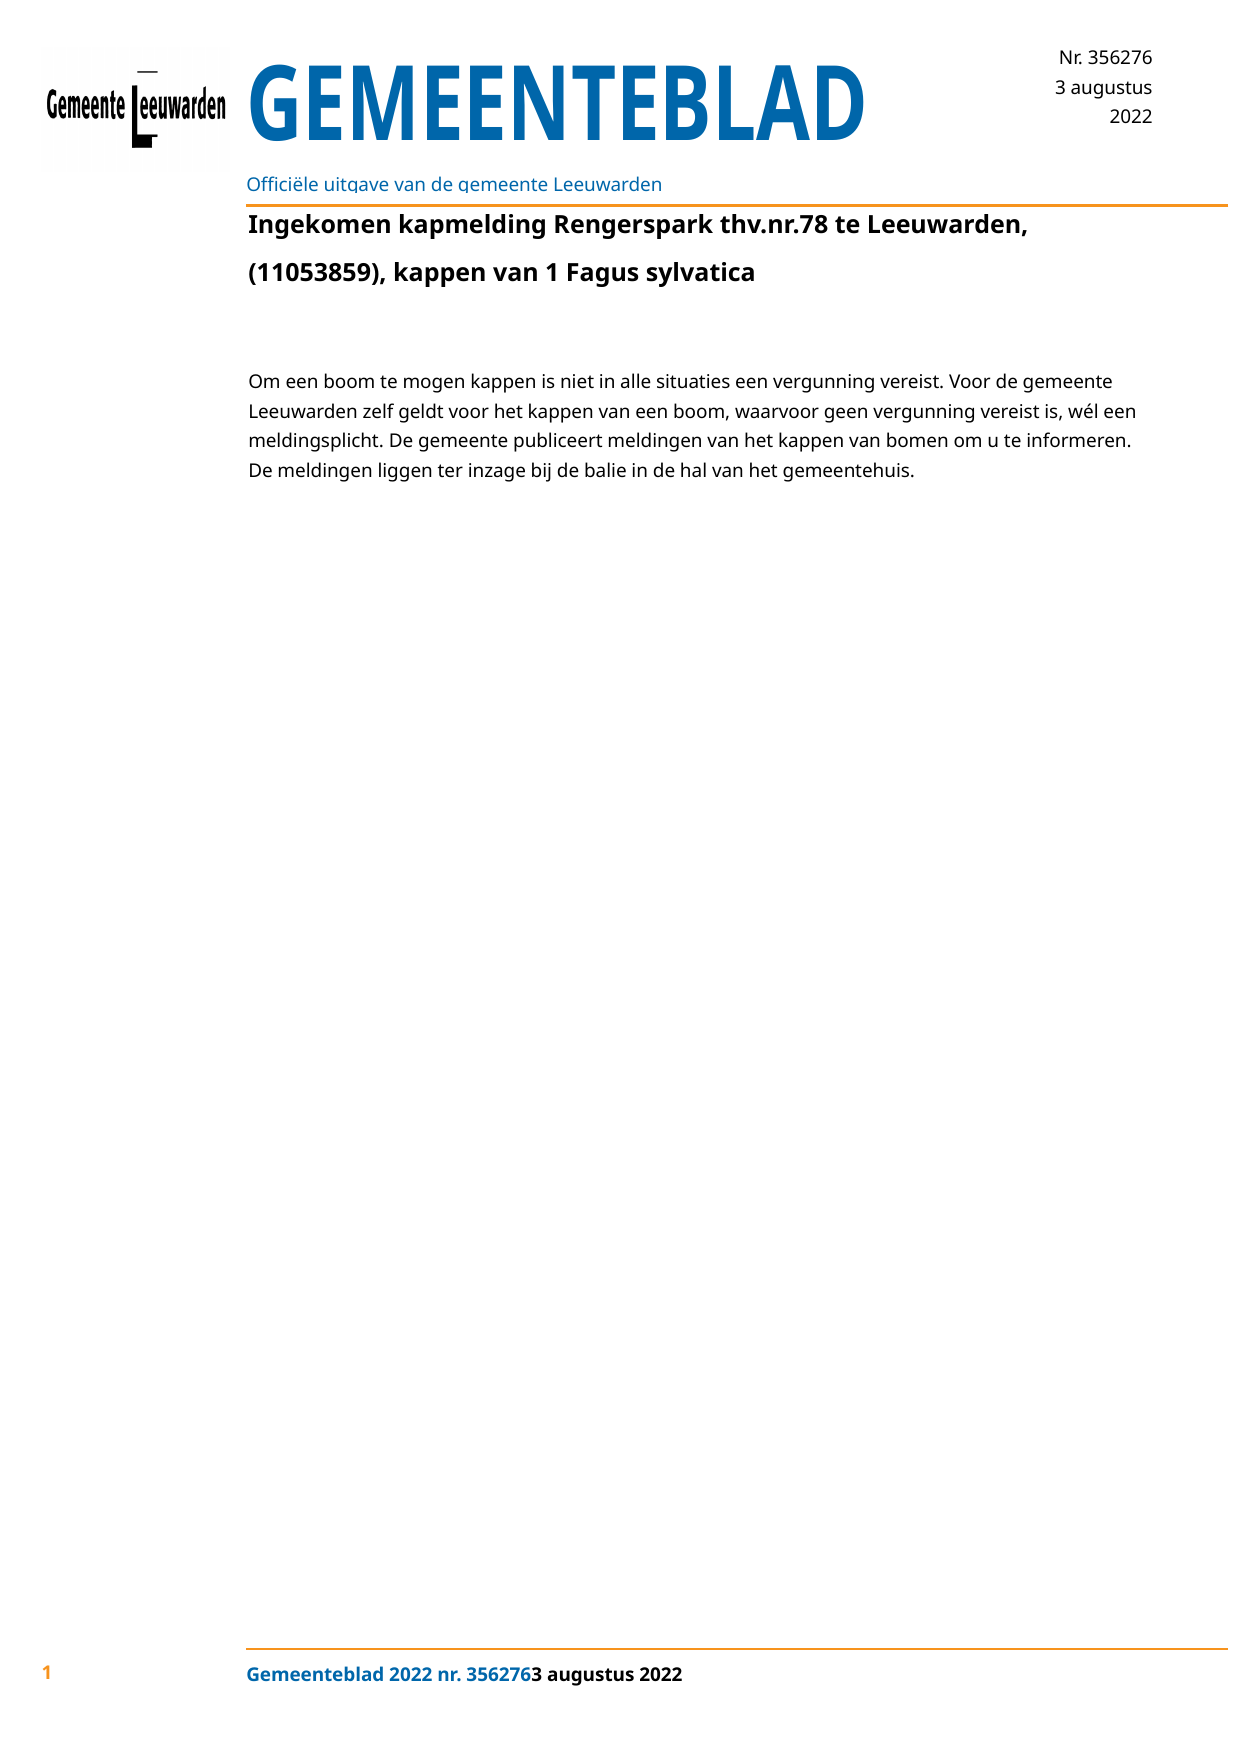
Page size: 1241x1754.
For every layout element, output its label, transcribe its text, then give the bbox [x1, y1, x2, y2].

text Om een boom te mogen kappen is niet in alle situaties een vergunning vereist. Voor de gemeente Leeuwarden zelf geldt voor het kappen van een boom, waarvoor geen vergunning vereist is, wél een meldingsplicht. De gemeente publiceert meldingen van het kappen van bomen om u te informeren. De meldingen liggen ter inzage bij de balie in de hal van het gemeentehuis. [248, 368, 1152, 483]
picture [41, 47, 231, 172]
text Ingekomen kapmelding Rengerspark thv.nr.78 te Leeuwarden, (11053859), kappen van 1 Fagus sylvatica [248, 207, 1152, 288]
